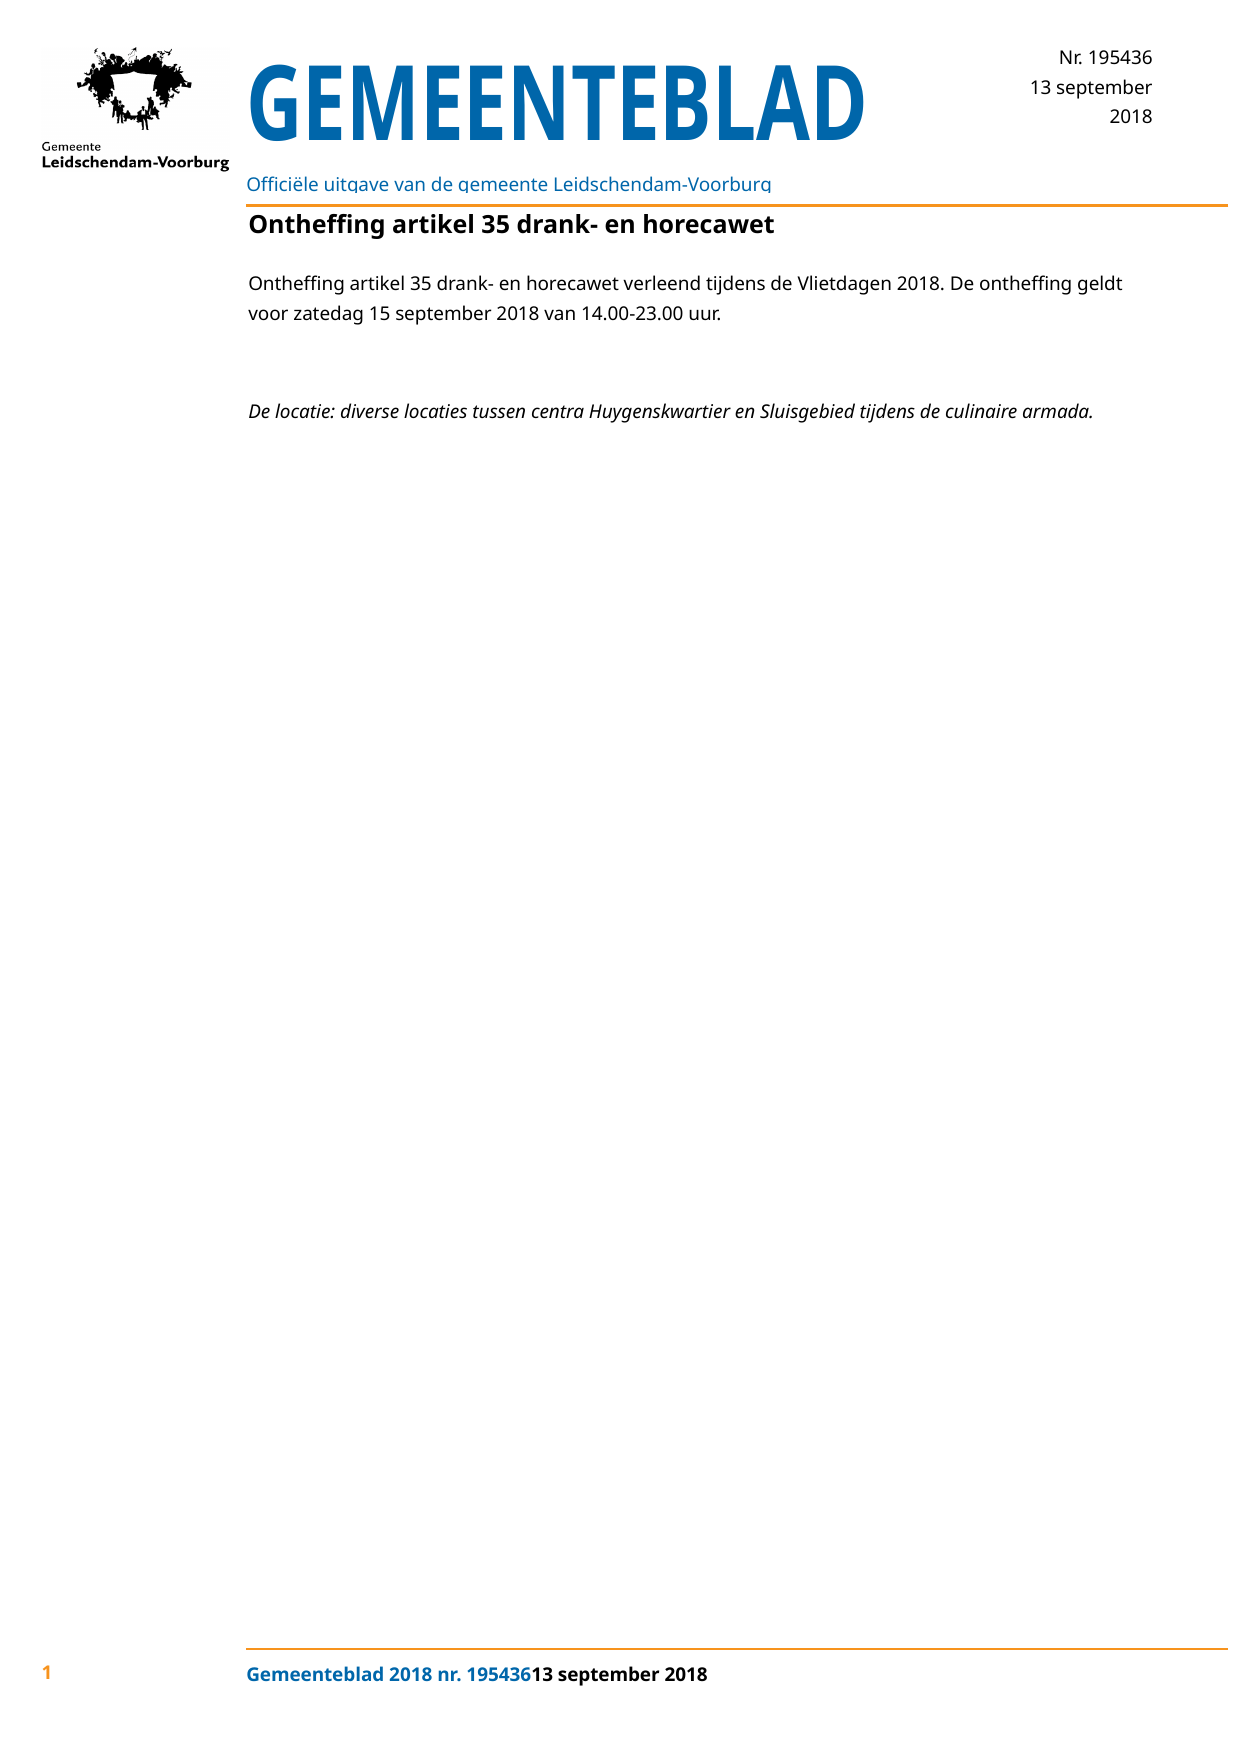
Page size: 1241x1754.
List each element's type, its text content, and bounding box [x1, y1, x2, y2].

text Ontheffing artikel 35 drank- en horecawet verleend tijdens de Vlietdagen 2018. De ontheffing geldt voor zatedag 15 september 2018 van 14.00-23.00 uur. [248, 270, 1152, 326]
text Ontheffing artikel 35 drank- en horecawet [248, 207, 1152, 241]
text De locatie: diverse locaties tussen centra Huygenskwartier en Sluisgebied tijdens de culinaire armada. [248, 398, 1152, 424]
picture [41, 47, 231, 172]
